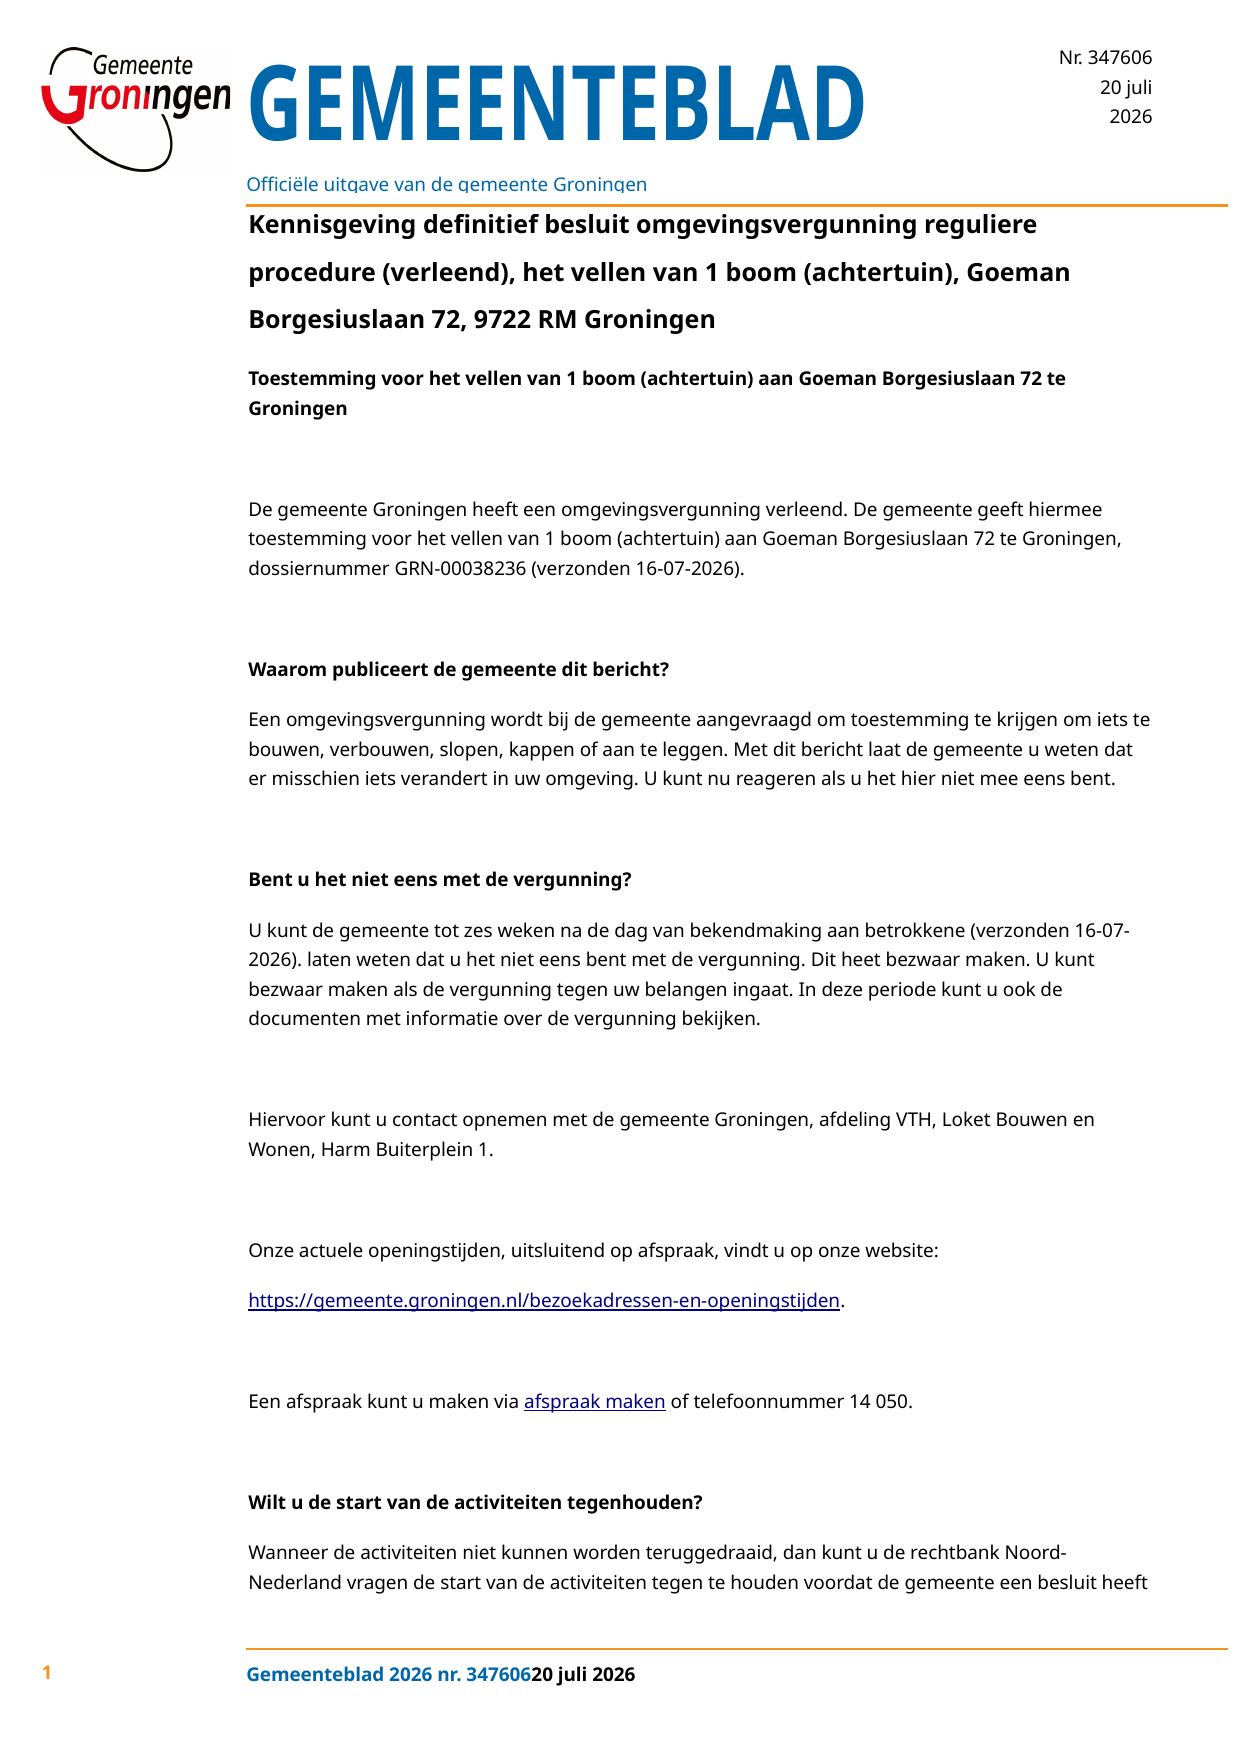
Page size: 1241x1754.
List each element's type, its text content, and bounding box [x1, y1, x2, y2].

text U kunt de gemeente tot zes weken na de dag van bekendmaking aan betrokkene (verzonden 16-07-2026). laten weten dat u het niet eens bent met de vergunning. Dit heet bezwaar maken. U kunt bezwaar maken als de vergunning tegen uw belangen ingaat. In deze periode kunt u ook de documenten met informatie over de vergunning bekijken. [248, 917, 1152, 1031]
text Wilt u de start van de activiteiten tegenhouden? [248, 1489, 1152, 1514]
text De gemeente Groningen heeft een omgevingsvergunning verleend. De gemeente geeft hiermee toestemming voor het vellen van 1 boom (achtertuin) aan Goeman Borgesiuslaan 72 te Groningen, dossiernummer GRN-00038236 (verzonden 16-07-2026). [248, 496, 1152, 581]
text Een afspraak kunt u maken via afspraak maken of telefoonnummer 14 050. [248, 1388, 1152, 1414]
text https://gemeente.groningen.nl/bezoekadressen-en-openingstijden. [248, 1287, 1152, 1313]
text Waarom publiceert de gemeente dit bericht? [248, 656, 1152, 682]
picture [41, 47, 231, 172]
text Hiervoor kunt u contact opnemen met de gemeente Groningen, afdeling VTH, Loket Bouwen en Wonen, Harm Buiterplein 1. [248, 1106, 1152, 1162]
text Onze actuele openingstijden, uitsluitend op afspraak, vindt u op onze website: [248, 1237, 1152, 1262]
text Een omgevingsvergunning wordt bij de gemeente aangevraagd om toestemming te krijgen om iets te bouwen, verbouwen, slopen, kappen of aan te leggen. Met dit bericht laat de gemeente u weten dat er misschien iets verandert in uw omgeving. U kunt nu reageren als u het hier niet mee eens bent. [248, 706, 1152, 791]
text Toestemming voor het vellen van 1 boom (achtertuin) aan Goeman Borgesiuslaan 72 te Groningen [248, 366, 1152, 421]
text Wanneer de activiteiten niet kunnen worden teruggedraaid, dan kunt u de rechtbank Noord-Nederland vragen de start van de activiteiten tegen te houden voordat de gemeente een besluit heeft [248, 1539, 1152, 1594]
text Bent u het niet eens met de vergunning? [248, 866, 1152, 892]
text Kennisgeving definitief besluit omgevingsvergunning reguliere procedure (verleend), het vellen van 1 boom (achtertuin), Goeman Borgesiuslaan 72, 9722 RM Groningen [248, 207, 1152, 336]
